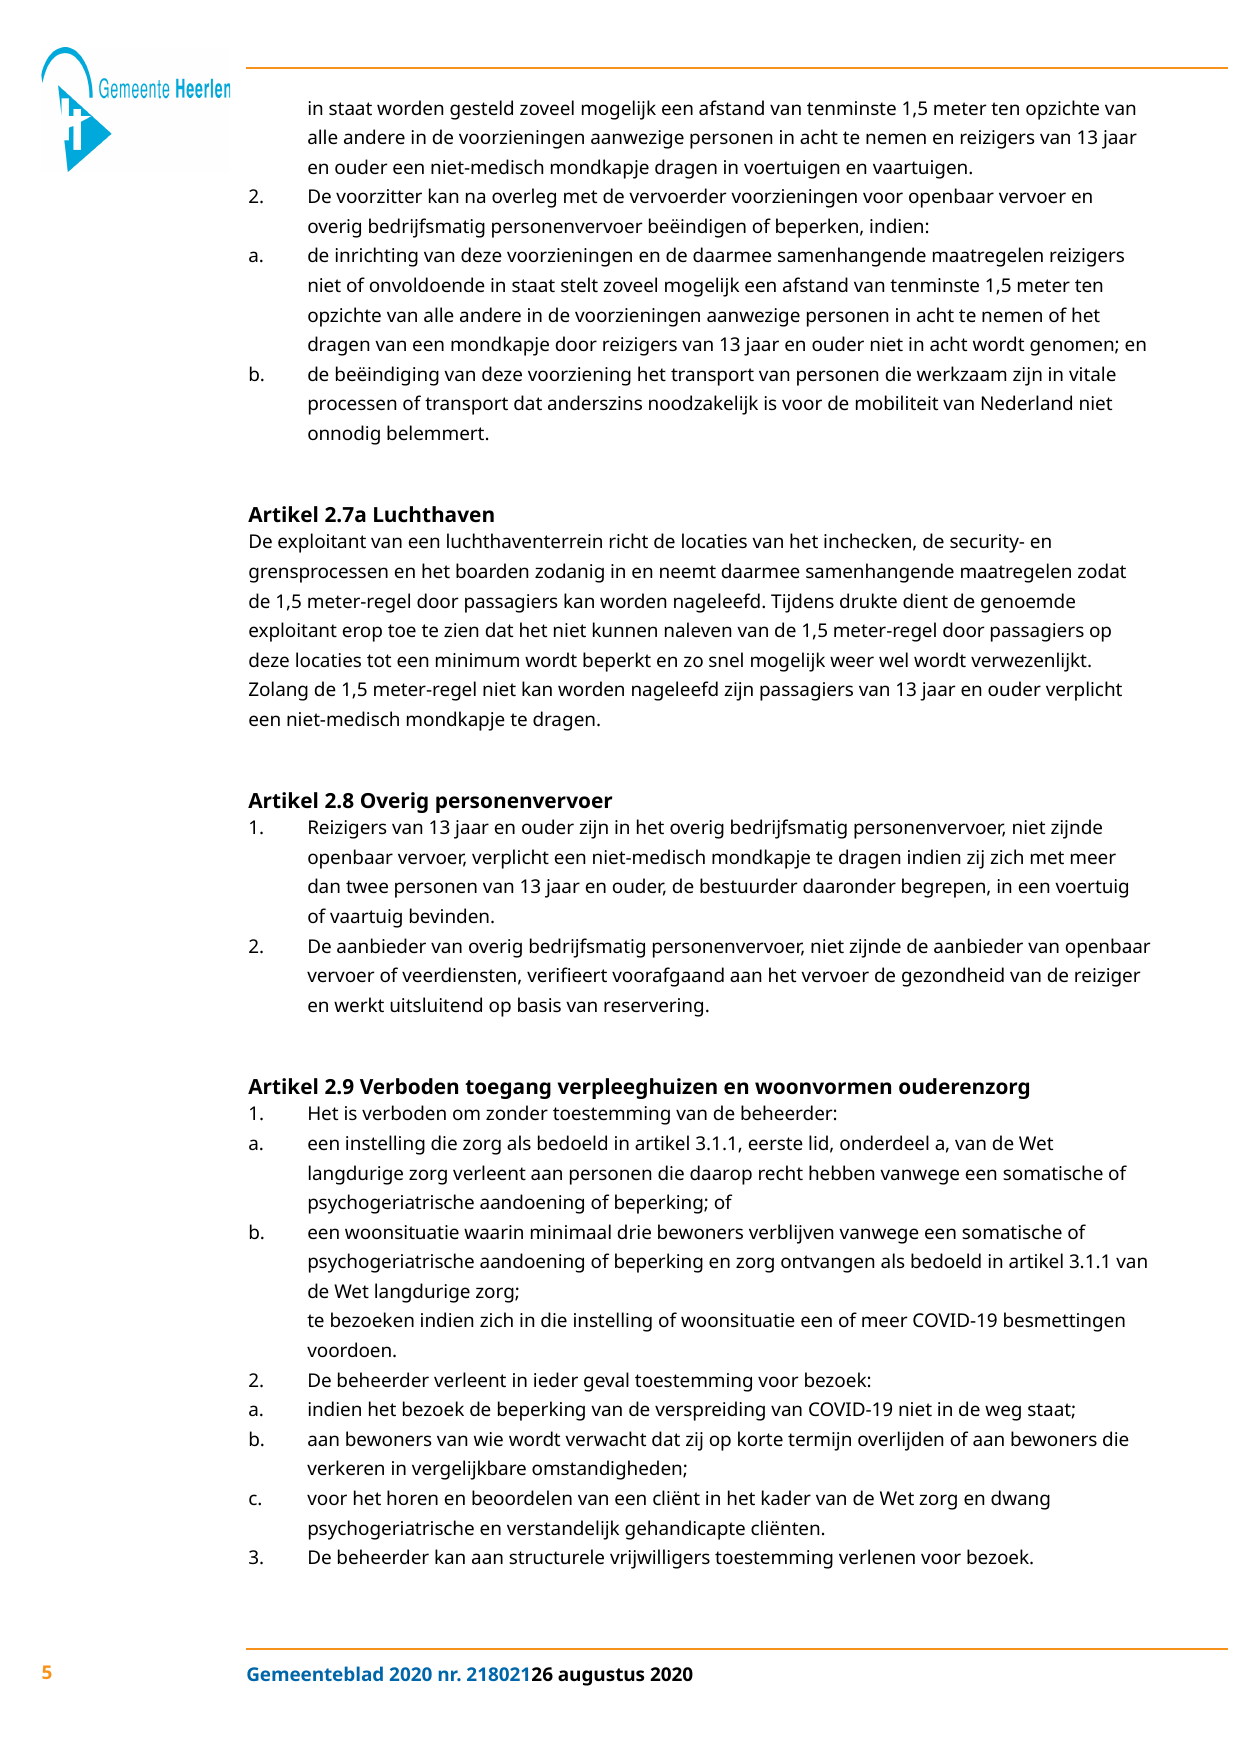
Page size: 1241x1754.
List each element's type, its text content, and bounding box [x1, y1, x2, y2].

picture [41, 47, 231, 172]
text Artikel 2.9 Verboden toegang verpleeghuizen en woonvormen ouderenzorg [248, 1072, 1152, 1101]
picture [41, 47, 59, 70]
list De beheerder kan aan structurele vrijwilligers toestemming verlenen voor bezoek. [248, 1544, 1152, 1570]
list Het is verboden om zonder toestemming van de beheerder: [248, 1101, 1152, 1126]
list de beëindiging van deze voorziening het transport van personen die werkzaam zijn in vitale processen of transport dat anderszins noodzakelijk is voor de mobiliteit van Nederland niet onnodig belemmert. [248, 361, 1152, 446]
list aan bewoners van wie wordt verwacht dat zij op korte termijn overlijden of aan bewoners die verkeren in vergelijkbare omstandigheden; [248, 1426, 1152, 1481]
list Reizigers van 13 jaar en ouder zijn in het overig bedrijfsmatig personenvervoer, niet zijnde openbaar vervoer, verplicht een niet-medisch mondkapje te dragen indien zij zich met meer dan twee personen van 13 jaar en ouder, de bestuurder daaronder begrepen, in een voertuig of vaartuig bevinden. [248, 814, 1152, 929]
list De voorzitter kan na overleg met de vervoerder voorzieningen voor openbaar vervoer en overig bedrijfsmatig personenvervoer beëindigen of beperken, indien: [248, 183, 1152, 239]
list de inrichting van deze voorzieningen en de daarmee samenhangende maatregelen reizigers niet of onvoldoende in staat stelt zoveel mogelijk een afstand van tenminste 1,5 meter ten opzichte van alle andere in de voorzieningen aanwezige personen in acht te nemen of het dragen van een mondkapje door reizigers van 13 jaar en ouder niet in acht wordt genomen; en [248, 243, 1152, 357]
list een instelling die zorg als bedoeld in artikel 3.1.1, eerste lid, onderdeel a, van de Wet langdurige zorg verleent aan personen die daarop recht hebben vanwege een somatische of psychogeriatrische aandoening of beperking; of [248, 1130, 1152, 1215]
list De beheerder verleent in ieder geval toestemming voor bezoek: [248, 1367, 1152, 1392]
text Artikel 2.8 Overig personenvervoer [248, 786, 1152, 814]
text De exploitant van een luchthaventerrein richt de locaties van het inchecken, de security- en grensprocessen en het boarden zodanig in en neemt daarmee samenhangende maatregelen zodat de 1,5 meter-regel door passagiers kan worden nageleefd. Tijdens drukte dient de genoemde exploitant erop toe te zien dat het niet kunnen naleven van de 1,5 meter-regel door passagiers op deze locaties tot een minimum wordt beperkt en zo snel mogelijk weer wel wordt verwezenlijkt. Zolang de 1,5 meter-regel niet kan worden nageleefd zijn passagiers van 13 jaar en ouder verplicht een niet-medisch mondkapje te dragen. [248, 529, 1152, 732]
text Artikel 2.7a Luchthaven [248, 500, 1152, 529]
list te bezoeken indien zich in die instelling of woonsituatie een of meer COVID-19 besmettingen voordoen. [248, 1308, 1152, 1363]
list voor het horen en beoordelen van een cliënt in het kader van de Wet zorg en dwang psychogeriatrische en verstandelijk gehandicapte cliënten. [248, 1485, 1152, 1540]
list indien het bezoek de beperking van de verspreiding van COVID-19 niet in de weg staat; [248, 1396, 1152, 1422]
list De aanbieder van overig bedrijfsmatig personenvervoer, niet zijnde de aanbieder van openbaar vervoer of veerdiensten, verifieert voorafgaand aan het vervoer de gezondheid van de reiziger en werkt uitsluitend op basis van reservering. [248, 933, 1152, 1018]
list in staat worden gesteld zoveel mogelijk een afstand van tenminste 1,5 meter ten opzichte van alle andere in de voorzieningen aanwezige personen in acht te nemen en reizigers van 13 jaar en ouder een niet-medisch mondkapje dragen in voertuigen en vaartuigen. [248, 95, 1152, 180]
list een woonsituatie waarin minimaal drie bewoners verblijven vanwege een somatische of psychogeriatrische aandoening of beperking en zorg ontvangen als bedoeld in artikel 3.1.1 van de Wet langdurige zorg; [248, 1219, 1152, 1304]
